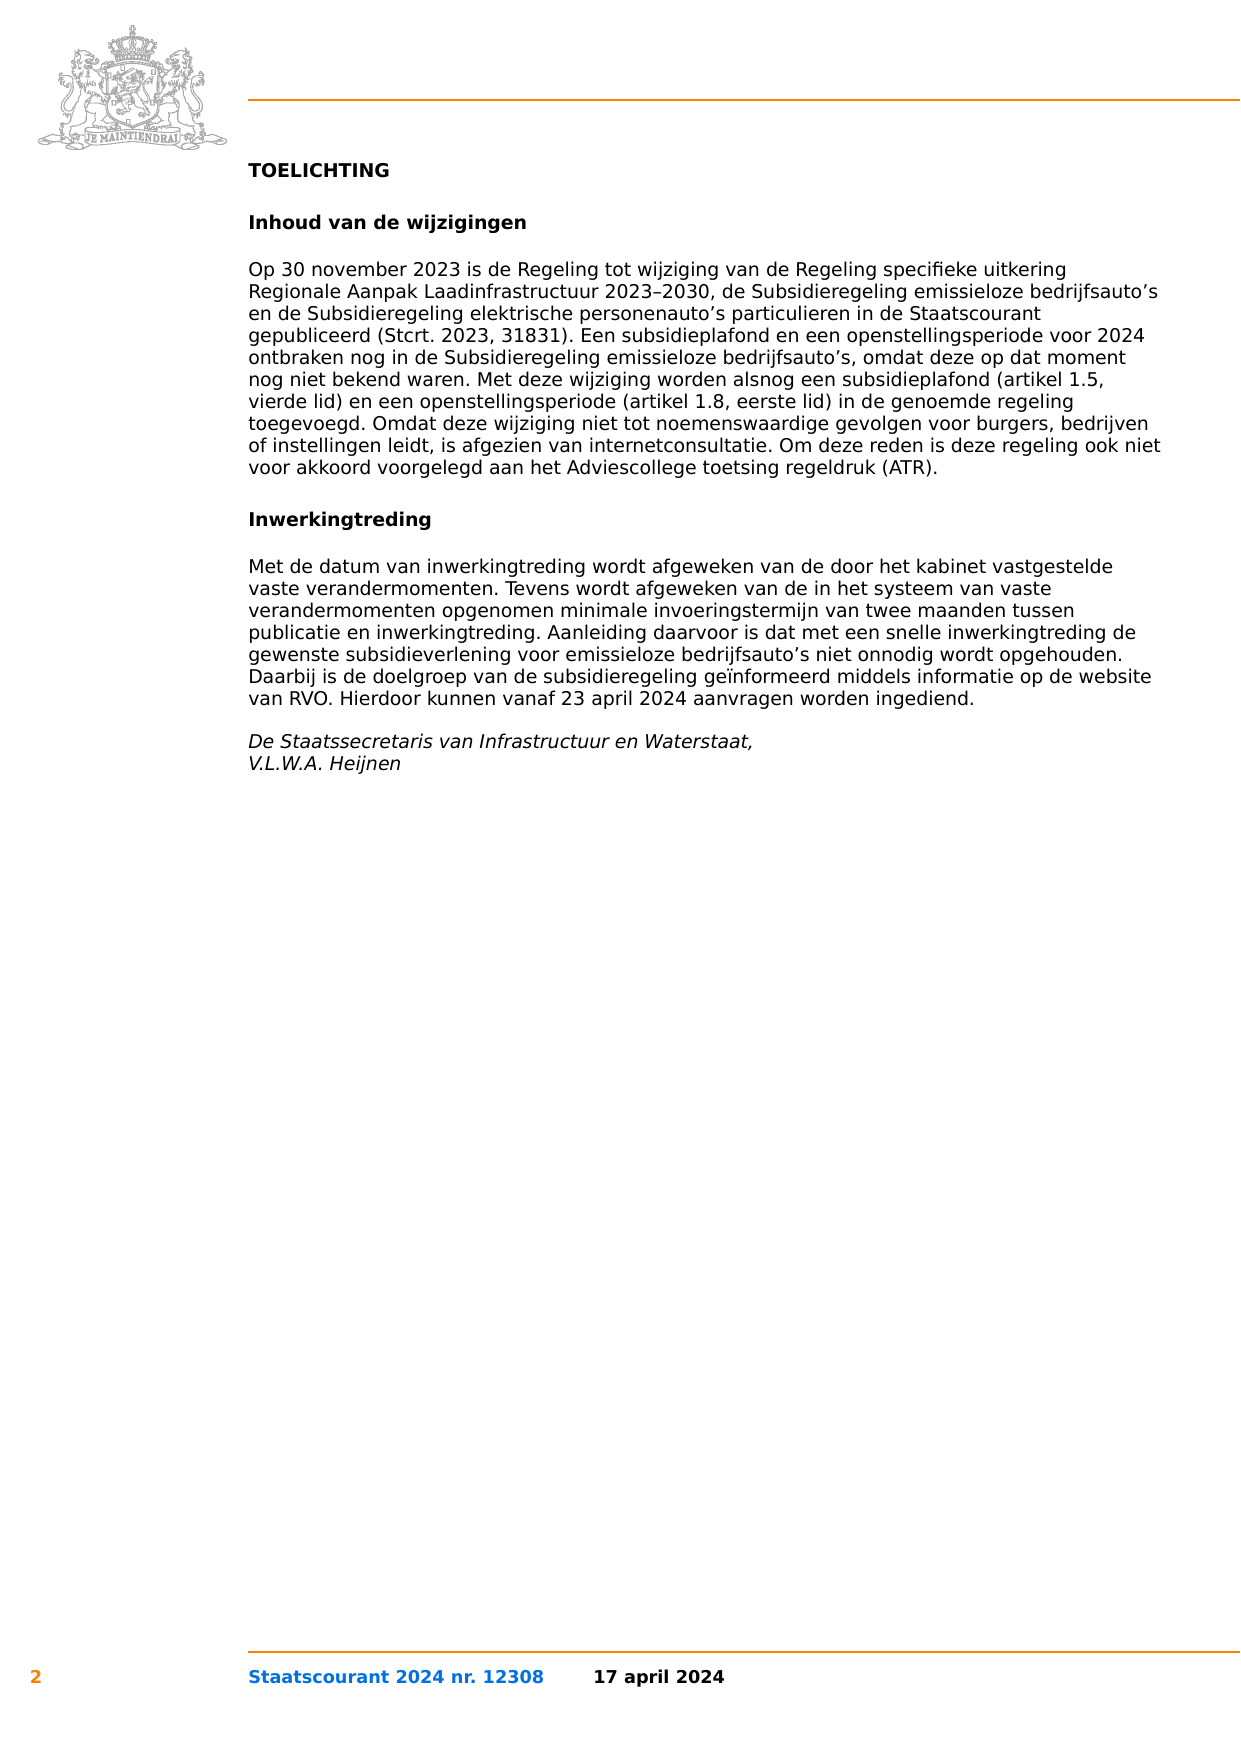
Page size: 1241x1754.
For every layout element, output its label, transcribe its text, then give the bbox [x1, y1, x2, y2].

picture [38, 25, 227, 150]
text De Staatssecretaris van Infrastructuur en Waterstaat, V.L.W.A. Heijnen [248, 731, 1163, 775]
subtitle Inhoud van de wijzigingen [248, 212, 1163, 234]
subtitle Inwerkingtreding [248, 509, 1163, 531]
subtitle TOELICHTING [248, 160, 1163, 182]
text Op 30 november 2023 is de Regeling tot wijziging van de Regeling specifieke uitkering Regionale Aanpak Laadinfrastructuur 2023–2030, de Subsidieregeling emissieloze bedrijfsauto’s en de Subsidieregeling elektrische personenauto’s particulieren in de Staatscourant gepubliceerd (Stcrt. 2023, 31831). Een subsidieplafond en een openstellingsperiode voor 2024 ontbraken nog in de Subsidieregeling emissieloze bedrijfsauto’s, omdat deze op dat moment nog niet bekend waren. Met deze wijziging worden alsnog een subsidieplafond (artikel 1.5, vierde lid) en een openstellingsperiode (artikel 1.8, eerste lid) in de genoemde regeling toegevoegd. Omdat deze wijziging niet tot noemenswaardige gevolgen voor burgers, bedrijven of instellingen leidt, is afgezien van internetconsultatie. Om deze reden is deze regeling ook niet voor akkoord voorgelegd aan het Adviescollege toetsing regeldruk (ATR). [248, 259, 1163, 479]
text Met de datum van inwerkingtreding wordt afgeweken van de door het kabinet vastgestelde vaste verandermomenten. Tevens wordt afgeweken van de in het systeem van vaste verandermomenten opgenomen minimale invoeringstermijn van twee maanden tussen publicatie en inwerkingtreding. Aanleiding daarvoor is dat met een snelle inwerkingtreding de gewenste subsidieverlening voor emissieloze bedrijfsauto’s niet onnodig wordt opgehouden. Daarbij is de doelgroep van de subsidieregeling geïnformeerd middels informatie op de website van RVO. Hierdoor kunnen vanaf 23 april 2024 aanvragen worden ingediend. [248, 556, 1163, 709]
